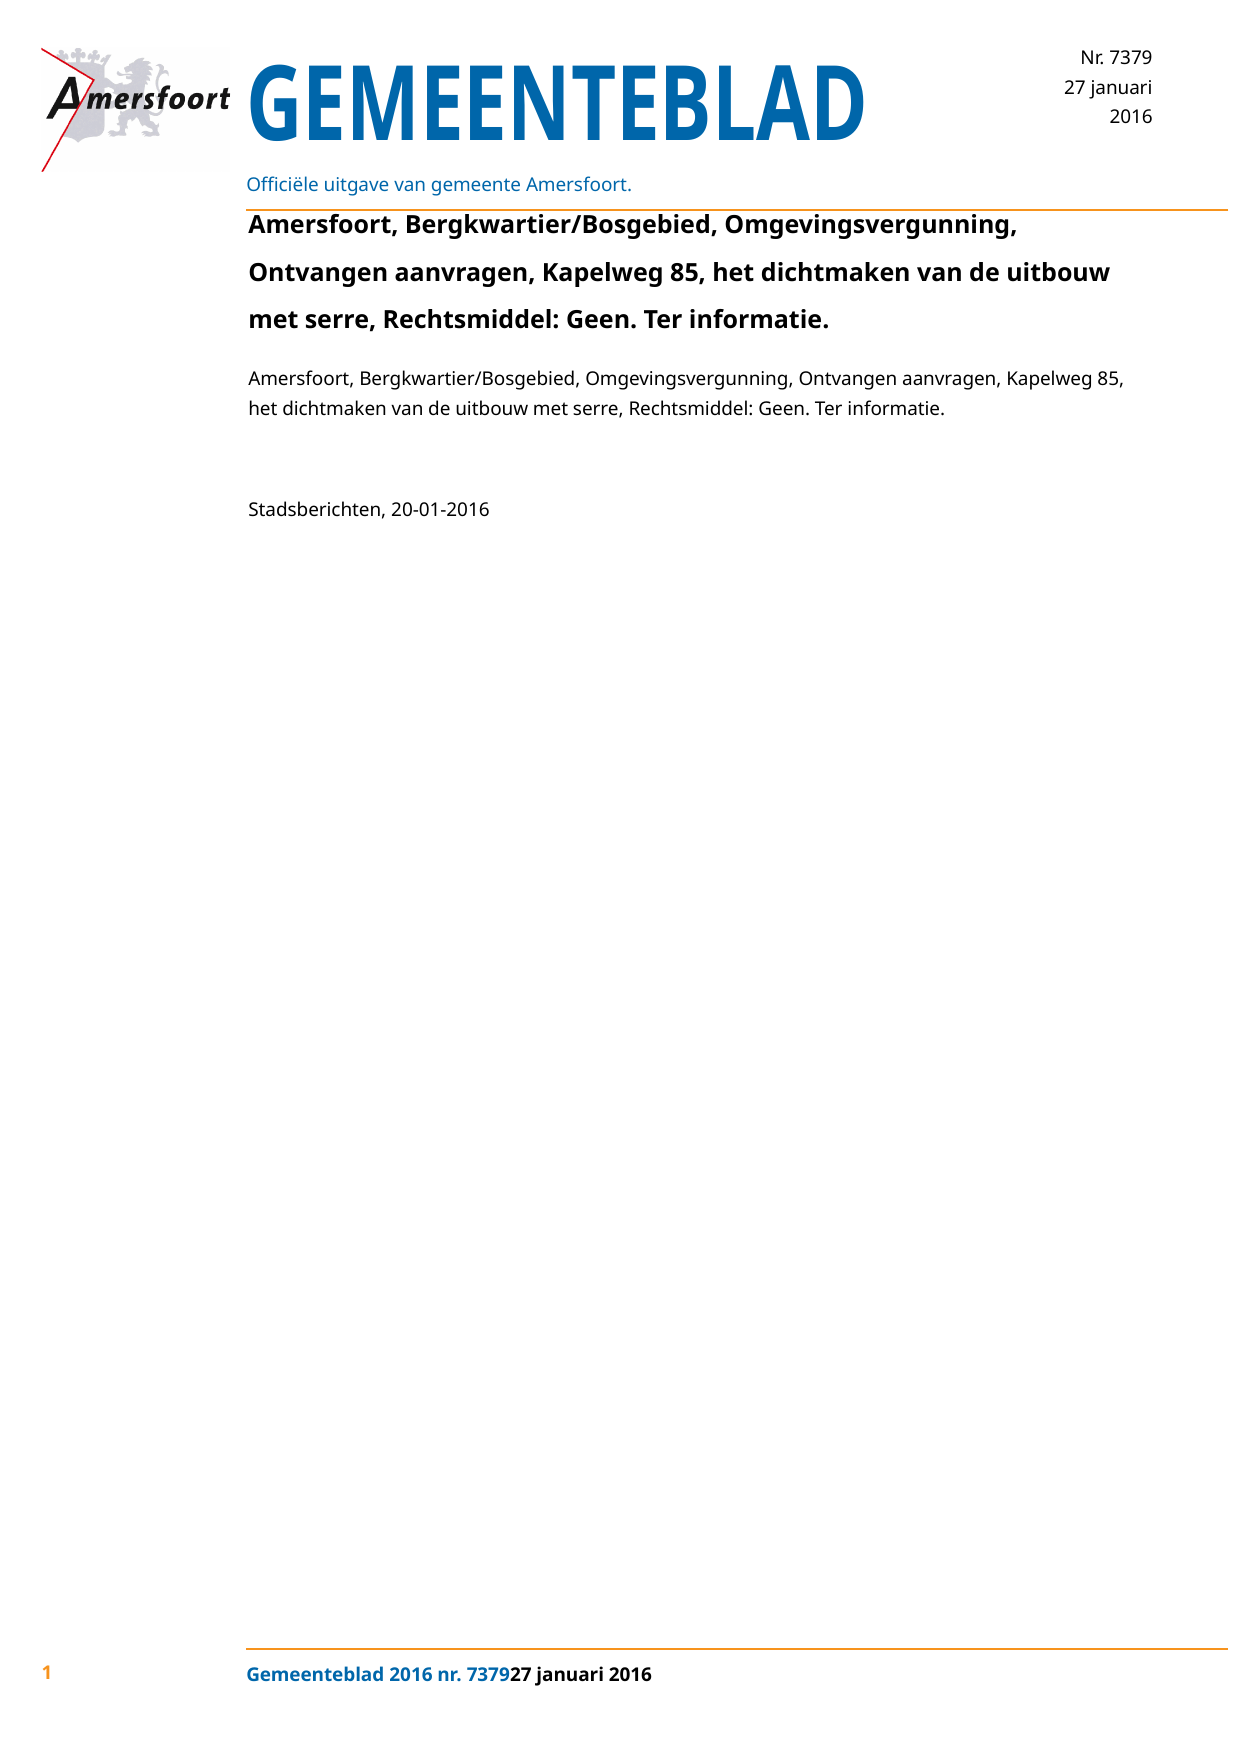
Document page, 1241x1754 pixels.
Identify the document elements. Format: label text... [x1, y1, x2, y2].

picture [41, 47, 231, 172]
text Amersfoort, Bergkwartier/Bosgebied, Omgevingsvergunning, Ontvangen aanvragen, Kapelweg 85, het dichtmaken van de uitbouw met serre, Rechtsmiddel: Geen. Ter informatie. [248, 366, 1152, 421]
text Amersfoort, Bergkwartier/Bosgebied, Omgevingsvergunning, Ontvangen aanvragen, Kapelweg 85, het dichtmaken van de uitbouw met serre, Rechtsmiddel: Geen. Ter informatie. [248, 211, 1152, 336]
text Stadsberichten, 20-01-2016 [248, 496, 1152, 522]
